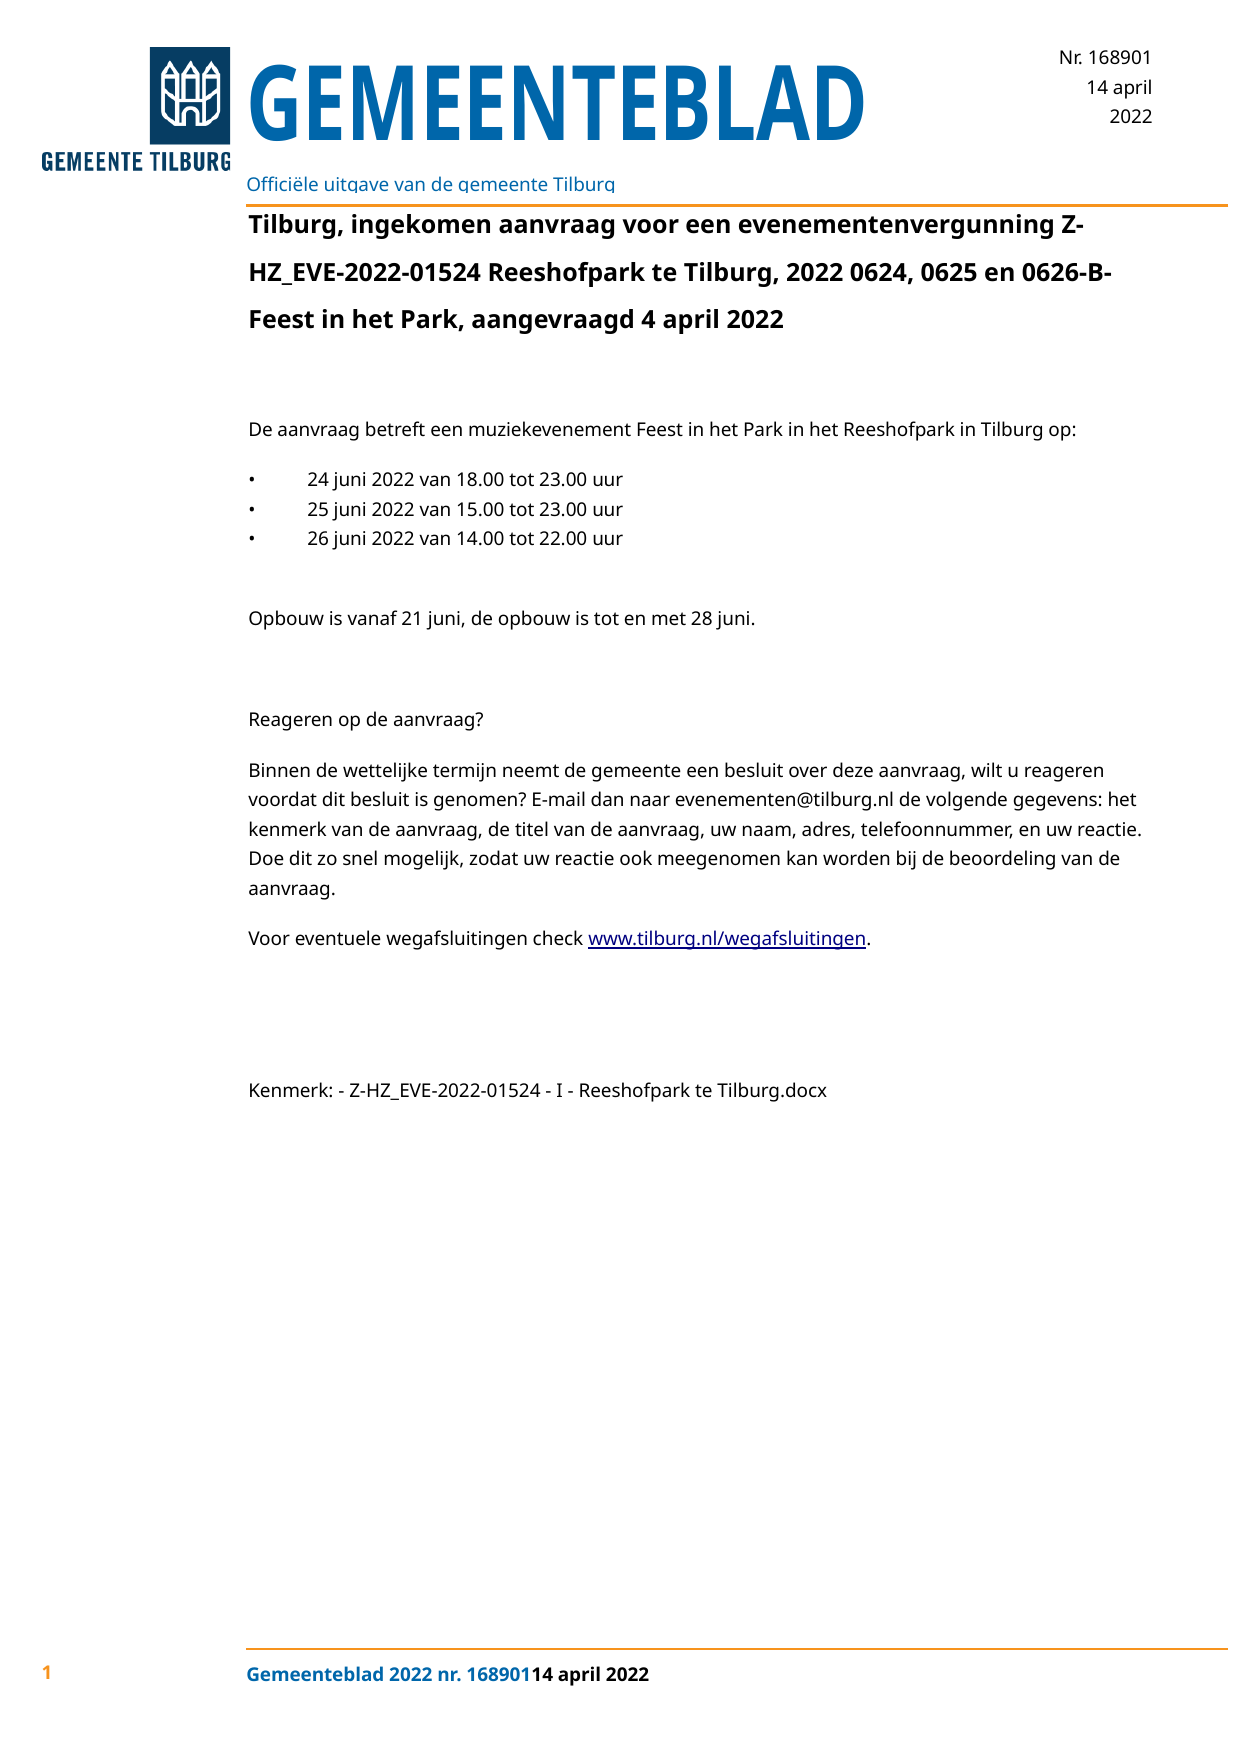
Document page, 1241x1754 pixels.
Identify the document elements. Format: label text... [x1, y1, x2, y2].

text Tilburg, ingekomen aanvraag voor een evenementenvergunning Z-HZ_EVE-2022-01524 Reeshofpark te Tilburg, 2022 0624, 0625 en 0626-B-Feest in het Park, aangevraagd 4 april 2022 [248, 207, 1152, 336]
list 25 juni 2022 van 15.00 tot 23.00 uur [248, 496, 1152, 522]
text De aanvraag betreft een muziekevenement Feest in het Park in het Reeshofpark in Tilburg op: [248, 416, 1152, 442]
text Voor eventuele wegafsluitingen check www.tilburg.nl/wegafsluitingen. [248, 926, 1152, 951]
text Opbouw is vanaf 21 juni, de opbouw is tot en met 28 juni. [248, 606, 1152, 631]
text Kenmerk: - Z-HZ_EVE-2022-01524 - I - Reeshofpark te Tilburg.docx [248, 1077, 1152, 1102]
list 24 juni 2022 van 18.00 tot 23.00 uur [248, 466, 1152, 492]
text Binnen de wettelijke termijn neemt de gemeente een besluit over deze aanvraag, wilt u reageren voordat dit besluit is genomen? E-mail dan naar evenementen@tilburg.nl de volgende gegevens: het kenmerk van de aanvraag, de titel van de aanvraag, uw naam, adres, telefoonnummer, en uw reactie. Doe dit zo snel mogelijk, zodat uw reactie ook meegenomen kan worden bij de beoordeling van de aanvraag. [248, 757, 1152, 901]
list 26 juni 2022 van 14.00 tot 22.00 uur [248, 526, 1152, 551]
picture [41, 47, 231, 172]
text Reageren op de aanvraag? [248, 706, 1152, 732]
